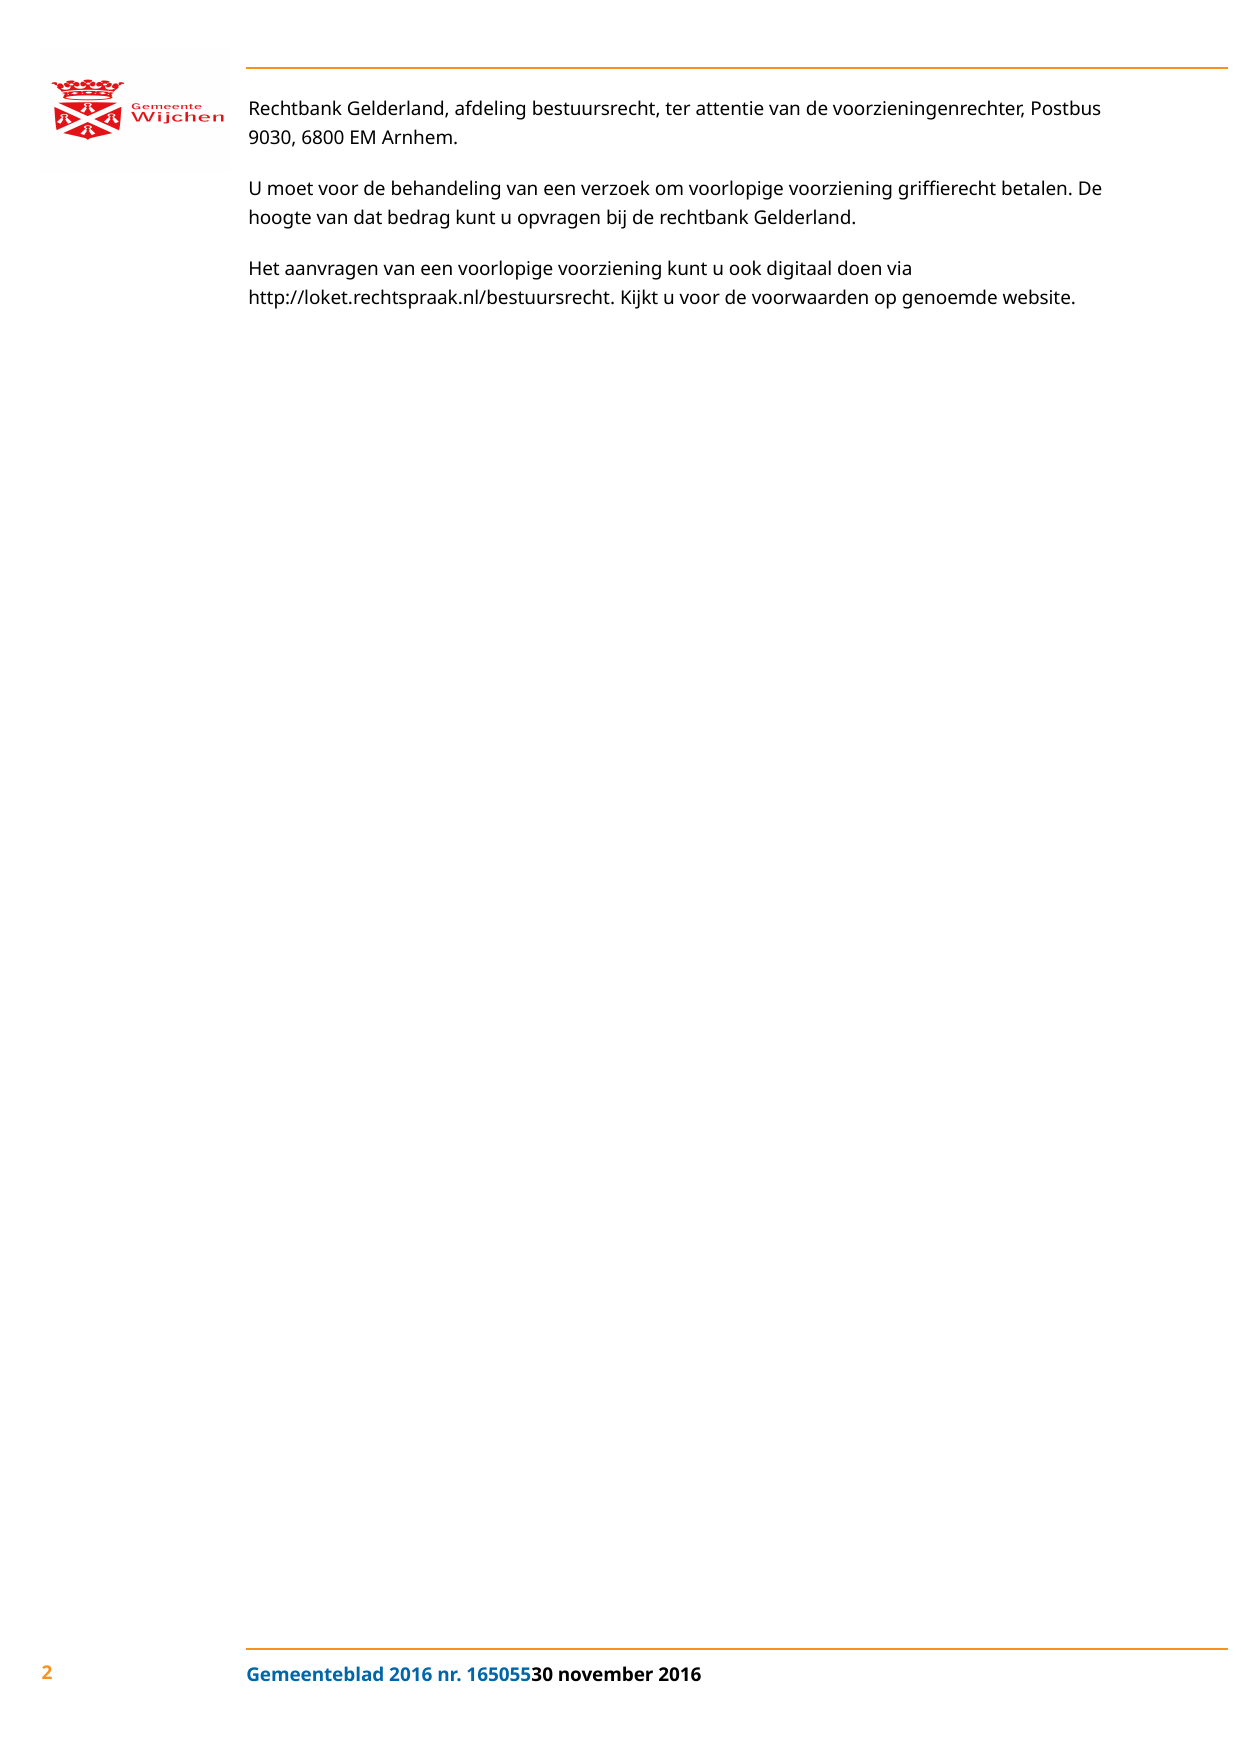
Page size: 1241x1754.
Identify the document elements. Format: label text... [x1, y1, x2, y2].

picture [41, 47, 231, 172]
text Rechtbank Gelderland, afdeling bestuursrecht, ter attentie van de voorzieningenrechter, Postbus 9030, 6800 EM Arnhem. [248, 95, 1152, 150]
text Het aanvragen van een voorlopige voorziening kunt u ook digitaal doen via http://loket.rechtspraak.nl/bestuursrecht. Kijkt u voor de voorwaarden op genoemde website. [248, 255, 1152, 310]
text U moet voor de behandeling van een verzoek om voorlopige voorziening griffierecht betalen. De hoogte van dat bedrag kunt u opvragen bij de rechtbank Gelderland. [248, 175, 1152, 230]
